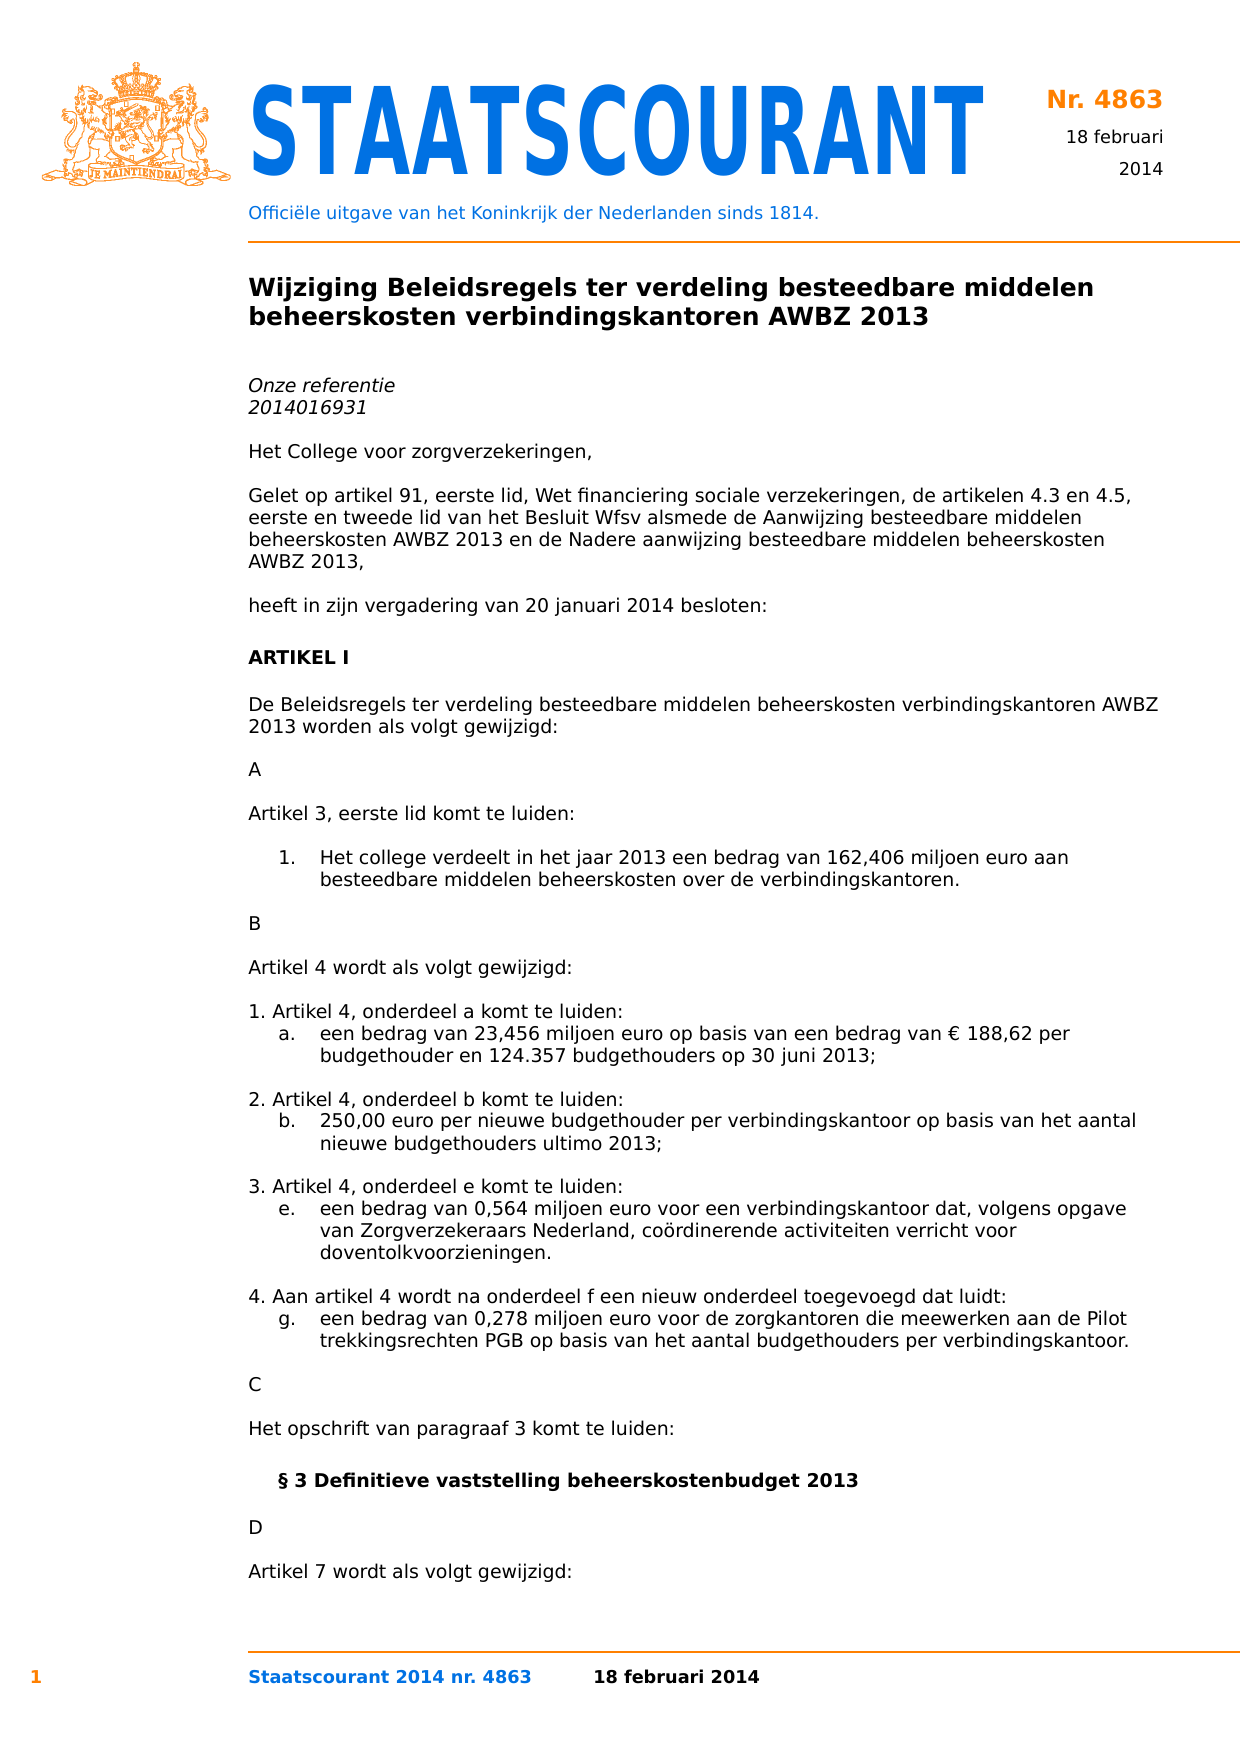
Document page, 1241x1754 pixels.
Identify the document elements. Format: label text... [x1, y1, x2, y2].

text 4. Aan artikel 4 wordt na onderdeel f een nieuw onderdeel toegevoegd dat luidt: [248, 1286, 1163, 1308]
text D [248, 1517, 1163, 1539]
text A [248, 759, 1163, 781]
text heeft in zijn vergadering van 20 januari 2014 besloten: [248, 594, 1163, 617]
text Gelet op artikel 91, eerste lid, Wet financiering sociale verzekeringen, de artikelen 4.3 en 4.5, eerste en tweede lid van het Besluit Wfsv alsmede de Aanwijzing besteedbare middelen beheerskosten AWBZ 2013 en de Nadere aanwijzing besteedbare middelen beheerskosten AWBZ 2013, [248, 485, 1163, 573]
text e. een bedrag van 0,564 miljoen euro voor een verbindingskantoor dat, volgens opgave van Zorgverzekeraars Nederland, coördinerende activiteiten verricht voor doventolkvoorzieningen. [278, 1198, 1163, 1264]
table_cell 2014 [998, 153, 1240, 203]
text 2014016931 [248, 397, 1163, 419]
text 3. Artikel 4, onderdeel e komt te luiden: [248, 1176, 1163, 1198]
text a. een bedrag van 23,456 miljoen euro op basis van een bedrag van € 188,62 per budgethouder en 124.357 budgethouders op 30 juni 2013; [278, 1023, 1163, 1067]
text g. een bedrag van 0,278 miljoen euro voor de zorgkantoren die meewerken aan de Pilot trekkingsrechten PGB op basis van het aantal budgethouders per verbindingskantoor. [278, 1308, 1163, 1352]
text 1. Het college verdeelt in het jaar 2013 een bedrag van 162,406 miljoen euro aan besteedbare middelen beheerskosten over de verbindingskantoren. [278, 847, 1163, 891]
picture [41, 62, 231, 186]
text Onze referentie [248, 375, 1163, 397]
text b. 250,00 euro per nieuwe budgethouder per verbindingskantoor op basis van het aantal nieuwe budgethouders ultimo 2013; [278, 1110, 1163, 1154]
subtitle § 3 Definitieve vaststelling beheerskostenbudget 2013 [278, 1470, 1163, 1492]
subtitle ARTIKEL I [248, 647, 1163, 668]
text Het opschrift van paragraaf 3 komt te luiden: [248, 1418, 1163, 1440]
table_cell 18 februari [998, 121, 1240, 153]
table_header [25, 62, 248, 241]
text C [248, 1374, 1163, 1396]
text Artikel 4 wordt als volgt gewijzigd: [248, 957, 1163, 979]
text De Beleidsregels ter verdeling besteedbare middelen beheerskosten verbindingskantoren AWBZ 2013 worden als volgt gewijzigd: [248, 693, 1163, 737]
text Artikel 7 wordt als volgt gewijzigd: [248, 1561, 1163, 1582]
table_header STAATSCOURANT [248, 62, 998, 203]
text B [248, 913, 1163, 935]
table_header Nr. 4863 [998, 62, 1240, 121]
text Het College voor zorgverzekeringen, [248, 441, 1163, 463]
text Artikel 3, eerste lid komt te luiden: [248, 803, 1163, 825]
text 1. Artikel 4, onderdeel a komt te luiden: [248, 1001, 1163, 1023]
subtitle Wijziging Beleidsregels ter verdeling besteedbare middelen beheerskosten verbindingskantoren AWBZ 2013 [248, 273, 1163, 331]
table_cell Officiële uitgave van het Koninkrijk der Nederlanden sinds 1814. [248, 203, 1240, 241]
text 2. Artikel 4, onderdeel b komt te luiden: [248, 1088, 1163, 1110]
